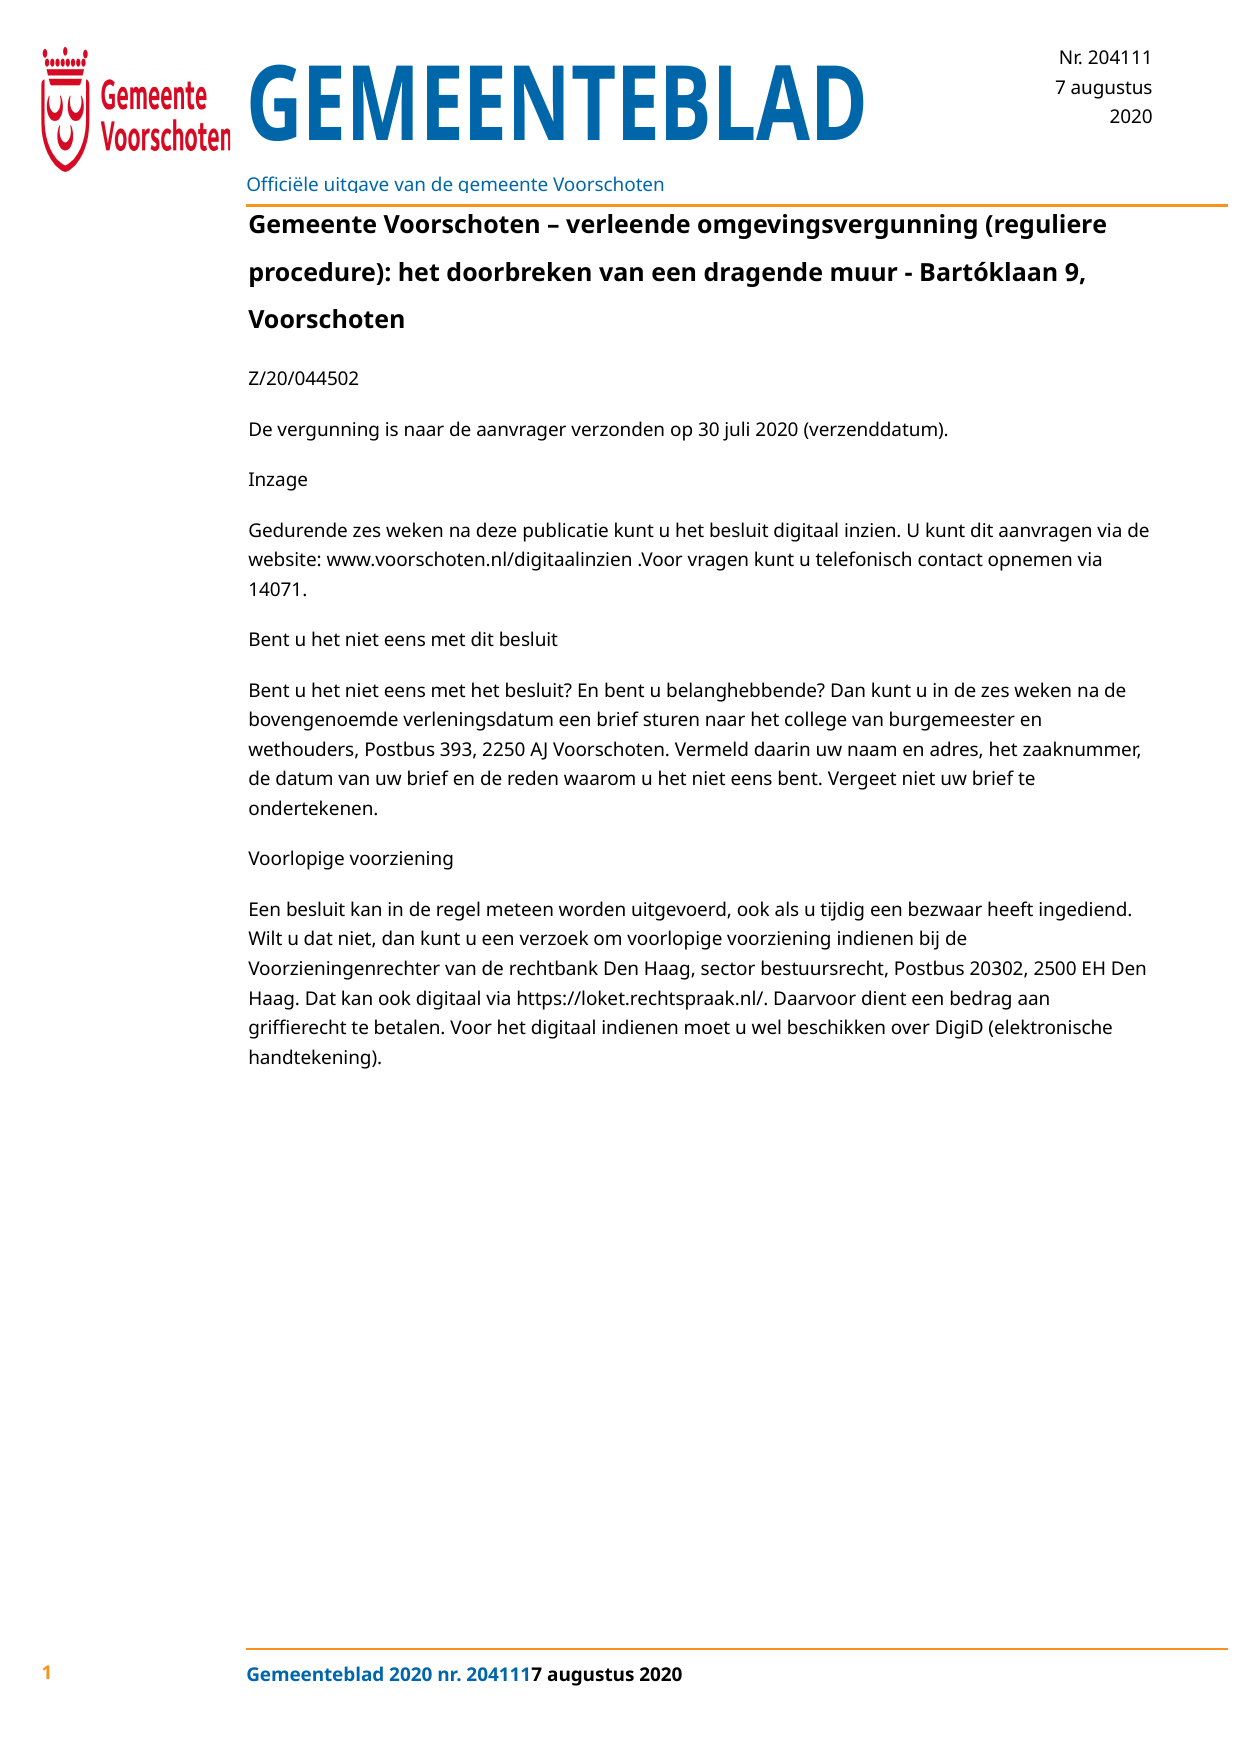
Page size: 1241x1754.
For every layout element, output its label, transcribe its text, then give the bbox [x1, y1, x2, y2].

text Z/20/044502 [248, 366, 1152, 391]
text Bent u het niet eens met dit besluit [248, 626, 1152, 652]
text Inzage [248, 466, 1152, 492]
text Gemeente Voorschoten – verleende omgevingsvergunning (reguliere procedure): het doorbreken van een dragende muur - Bartóklaan 9, Voorschoten [248, 207, 1152, 336]
picture [41, 47, 231, 172]
text Een besluit kan in de regel meteen worden uitgevoerd, ook als u tijdig een bezwaar heeft ingediend. Wilt u dat niet, dan kunt u een verzoek om voorlopige voorziening indienen bij de Voorzieningenrechter van de rechtbank Den Haag, sector bestuursrecht, Postbus 20302, 2500 EH Den Haag. Dat kan ook digitaal via https://loket.rechtspraak.nl/. Daarvoor dient een bedrag aan griffierecht te betalen. Voor het digitaal indienen moet u wel beschikken over DigiD (elektronische handtekening). [248, 896, 1152, 1069]
text Voorlopige voorziening [248, 846, 1152, 871]
text Bent u het niet eens met het besluit? En bent u belanghebbende? Dan kunt u in de zes weken na de bovengenoemde verleningsdatum een brief sturen naar het college van burgemeester en wethouders, Postbus 393, 2250 AJ Voorschoten. Vermeld daarin uw naam en adres, het zaaknummer, de datum van uw brief en de reden waarom u het niet eens bent. Vergeet niet uw brief te ondertekenen. [248, 677, 1152, 821]
text Gedurende zes weken na deze publicatie kunt u het besluit digitaal inzien. U kunt dit aanvragen via de website: www.voorschoten.nl/digitaalinzien .Voor vragen kunt u telefonisch contact opnemen via 14071. [248, 517, 1152, 602]
text De vergunning is naar de aanvrager verzonden op 30 juli 2020 (verzenddatum). [248, 416, 1152, 442]
